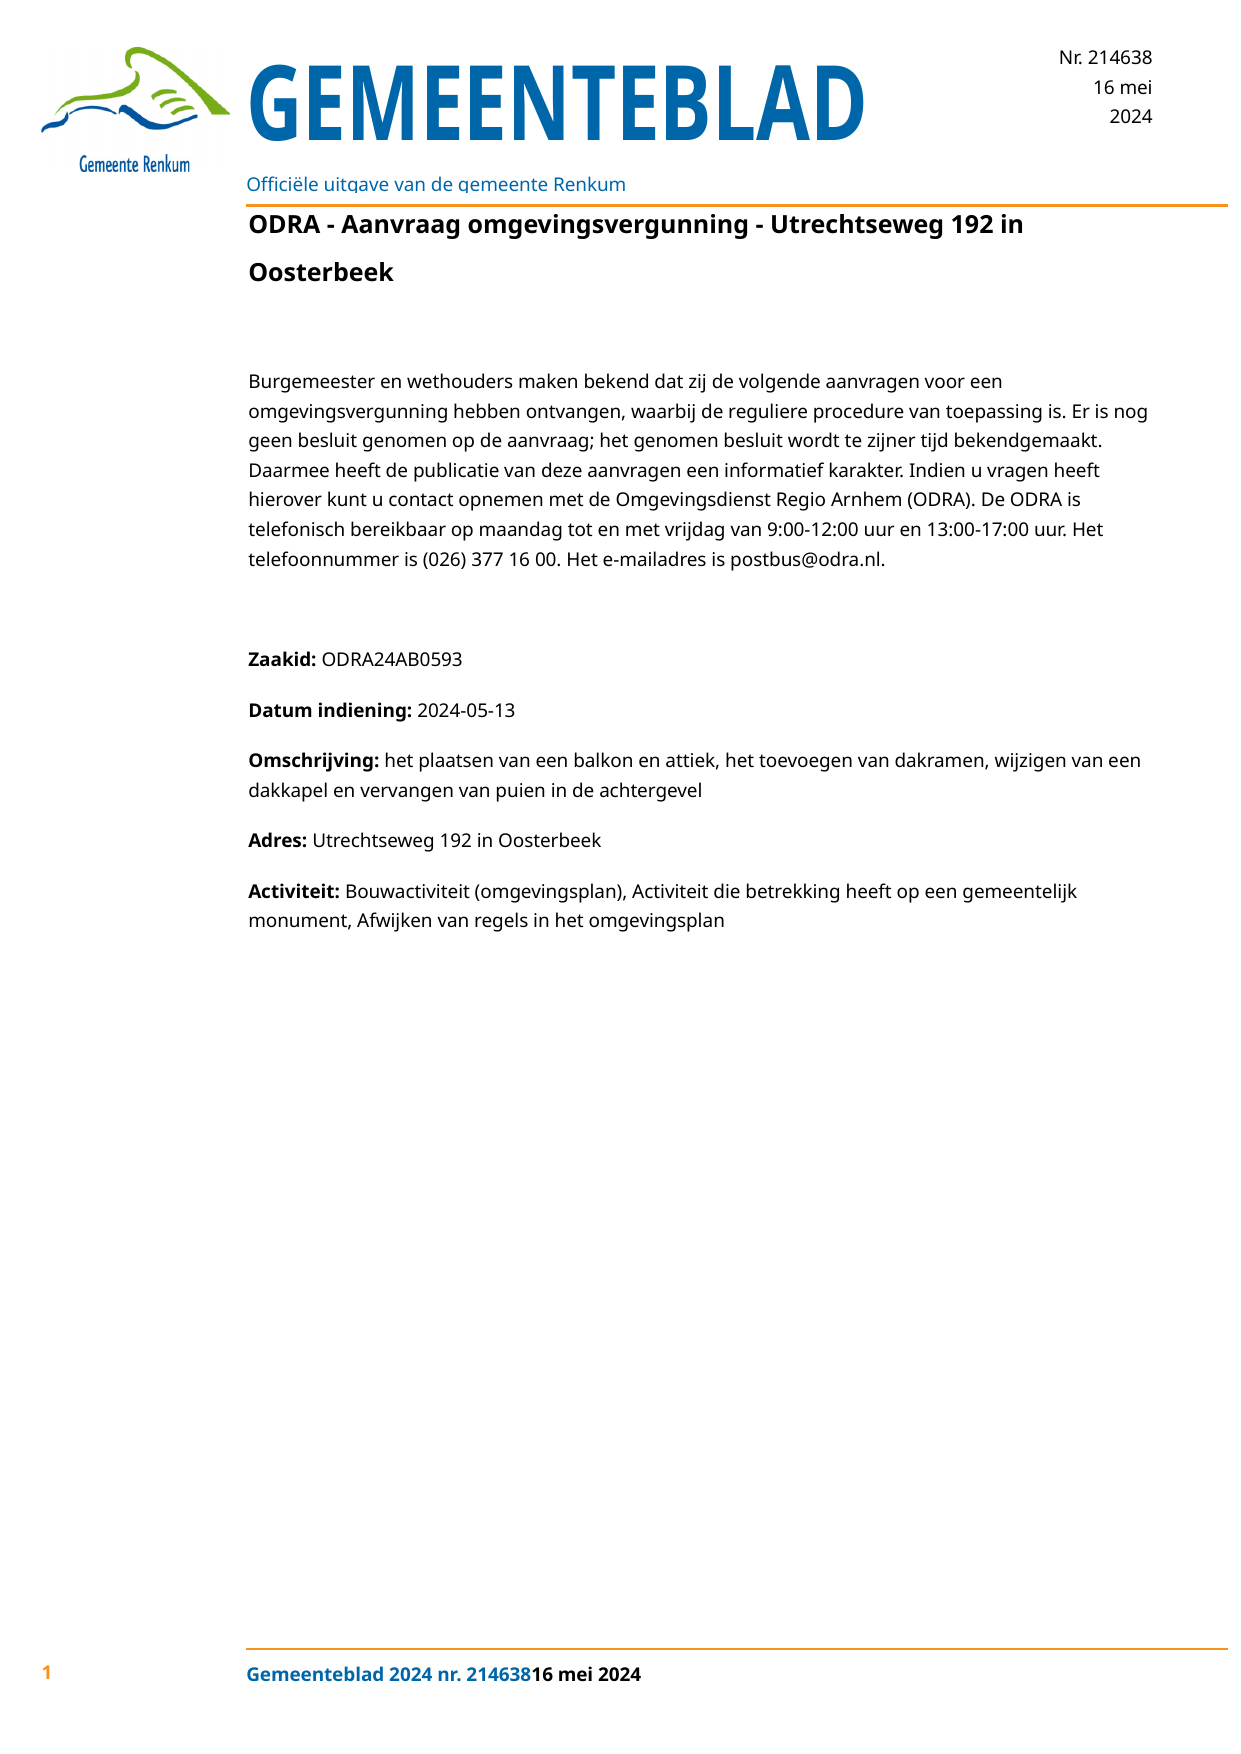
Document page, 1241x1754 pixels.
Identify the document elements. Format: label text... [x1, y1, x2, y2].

text Datum indiening: 2024-05-13 [248, 697, 1152, 723]
text Burgemeester en wethouders maken bekend dat zij de volgende aanvragen voor een omgevingsvergunning hebben ontvangen, waarbij de reguliere procedure van toepassing is. Er is nog geen besluit genomen op de aanvraag; het genomen besluit wordt te zijner tijd bekendgemaakt. Daarmee heeft de publicatie van deze aanvragen een informatief karakter. Indien u vragen heeft hierover kunt u contact opnemen met de Omgevingsdienst Regio Arnhem (ODRA). De ODRA is telefonisch bereikbaar op maandag tot en met vrijdag van 9:00-12:00 uur en 13:00-17:00 uur. Het telefoonnummer is (026) 377 16 00. Het e-mailadres is postbus@odra.nl. [248, 368, 1152, 572]
picture [41, 47, 231, 172]
text Omschrijving: het plaatsen van een balkon en attiek, het toevoegen van dakramen, wijzigen van een dakkapel en vervangen van puien in de achtergevel [248, 747, 1152, 803]
text Activiteit: Bouwactiviteit (omgevingsplan), Activiteit die betrekking heeft op een gemeentelijk monument, Afwijken van regels in het omgevingsplan [248, 878, 1152, 933]
text Zaakid: ODRA24AB0593 [248, 647, 1152, 672]
text ODRA - Aanvraag omgevingsvergunning - Utrechtseweg 192 in Oosterbeek [248, 207, 1152, 288]
text Adres: Utrechtseweg 192 in Oosterbeek [248, 827, 1152, 853]
